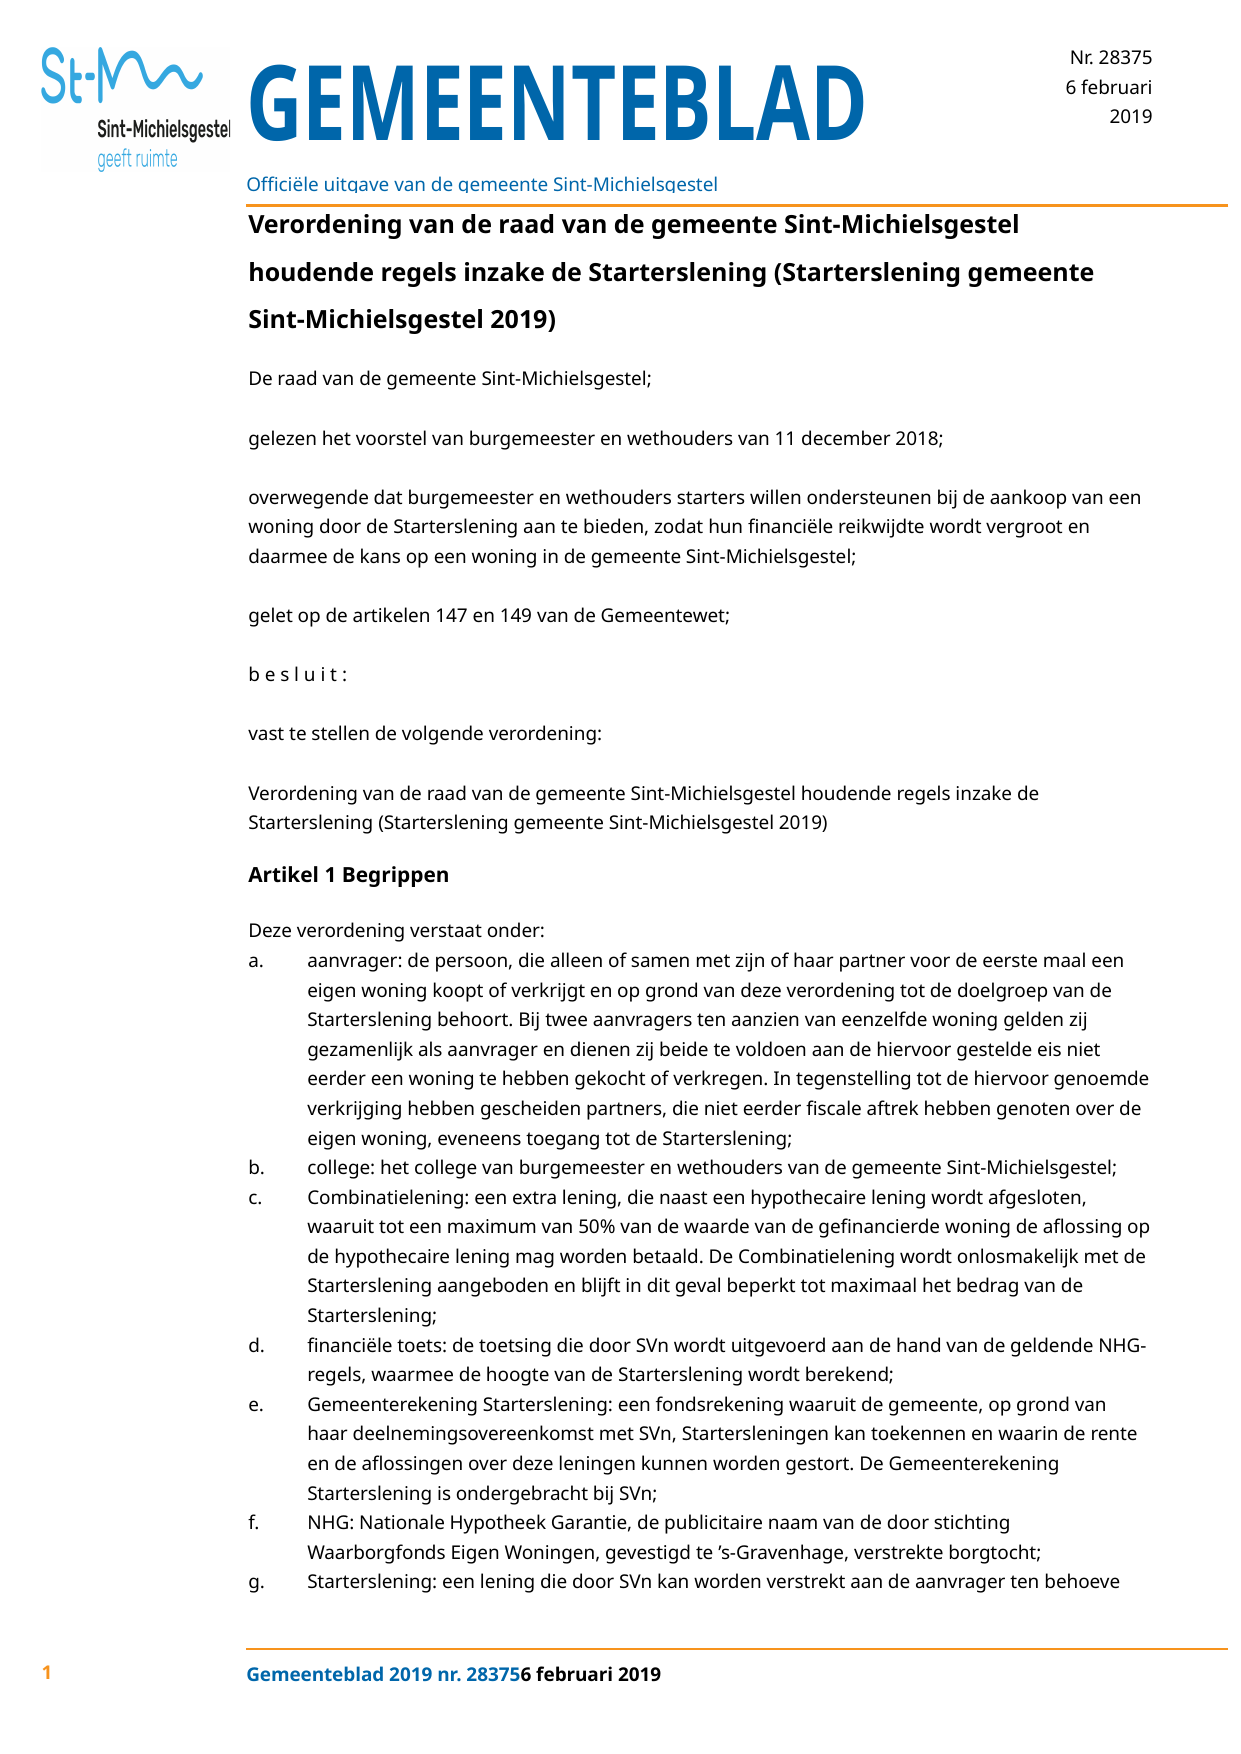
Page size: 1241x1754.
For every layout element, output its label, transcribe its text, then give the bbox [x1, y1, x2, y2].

text Artikel 1 Begrippen [248, 860, 1152, 888]
text gelet op de artikelen 147 en 149 van de Gemeentewet; [248, 602, 1152, 628]
text De raad van de gemeente Sint-Michielsgestel; [248, 366, 1152, 391]
text gelezen het voorstel van burgemeester en wethouders van 11 december 2018; [248, 425, 1152, 450]
text b e s l u i t : [248, 661, 1152, 687]
list Combinatielening: een extra lening, die naast een hypothecaire lening wordt afgesloten, waaruit tot een maximum van 50% van de waarde van de gefinancierde woning de aflossing op de hypothecaire lening mag worden betaald. De Combinatielening wordt onlosmakelijk met de Starterslening aangeboden en blijft in dit geval beperkt tot maximaal het bedrag van de Starterslening; [248, 1184, 1152, 1328]
list college: het college van burgemeester en wethouders van de gemeente Sint-Michielsgestel; [248, 1154, 1152, 1180]
text Verordening van de raad van de gemeente Sint-Michielsgestel houdende regels inzake de Starterslening (Starterslening gemeente Sint-Michielsgestel 2019) [248, 207, 1152, 336]
picture [41, 47, 231, 172]
text Deze verordening verstaat onder: [248, 918, 1152, 943]
list NHG: Nationale Hypotheek Garantie, de publicitaire naam van de door stichting Waarborgfonds Eigen Woningen, gevestigd te ’s-Gravenhage, verstrekte borgtocht; [248, 1509, 1152, 1565]
text vast te stellen de volgende verordening: [248, 721, 1152, 746]
list aanvrager: de persoon, die alleen of samen met zijn of haar partner voor de eerste maal een eigen woning koopt of verkrijgt en op grond van deze verordening tot de doelgroep van de Starterslening behoort. Bij twee aanvragers ten aanzien van eenzelfde woning gelden zij gezamenlijk als aanvrager en dienen zij beide te voldoen aan de hiervoor gestelde eis niet eerder een woning te hebben gekocht of verkregen. In tegenstelling tot de hiervoor genoemde verkrijging hebben gescheiden partners, die niet eerder fiscale aftrek hebben genoten over de eigen woning, eveneens toegang tot de Starterslening; [248, 947, 1152, 1151]
list Starterslening: een lening die door SVn kan worden verstrekt aan de aanvrager ten behoeve [248, 1568, 1152, 1594]
text overwegende dat burgemeester en wethouders starters willen ondersteunen bij de aankoop van een woning door de Starterslening aan te bieden, zodat hun financiële reikwijdte wordt vergroot en daarmee de kans op een woning in de gemeente Sint-Michielsgestel; [248, 484, 1152, 569]
text Verordening van de raad van de gemeente Sint-Michielsgestel houdende regels inzake de Starterslening (Starterslening gemeente Sint-Michielsgestel 2019) [248, 780, 1152, 835]
list Gemeenterekening Starterslening: een fondsrekening waaruit de gemeente, op grond van haar deelnemingsovereenkomst met SVn, Startersleningen kan toekennen en waarin de rente en de aflossingen over deze leningen kunnen worden gestort. De Gemeenterekening Starterslening is ondergebracht bij SVn; [248, 1391, 1152, 1506]
list financiële toets: de toetsing die door SVn wordt uitgevoerd aan de hand van de geldende NHG-regels, waarmee de hoogte van de Starterslening wordt berekend; [248, 1332, 1152, 1387]
